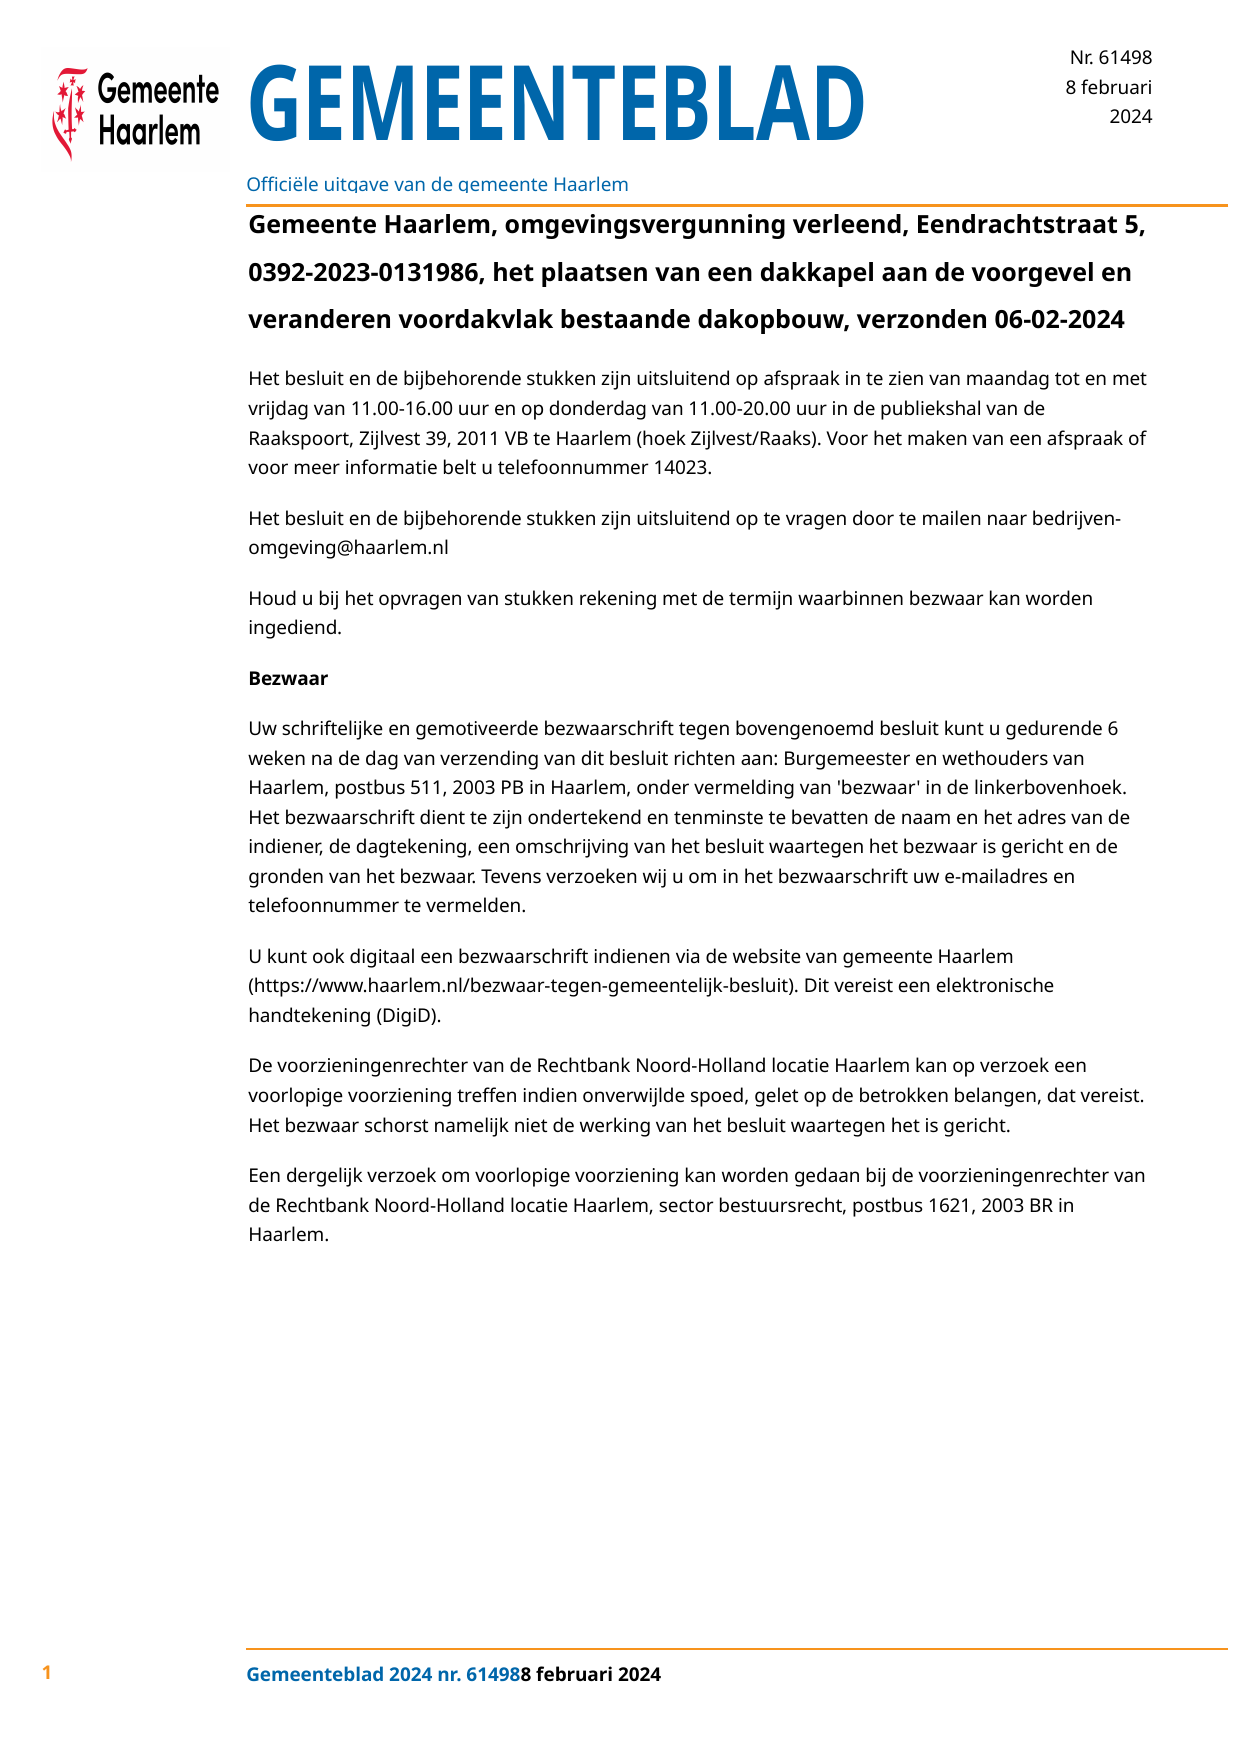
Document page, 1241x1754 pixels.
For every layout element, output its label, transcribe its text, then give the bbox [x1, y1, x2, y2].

picture [41, 47, 231, 172]
text De voorzieningenrechter van de Rechtbank Noord-Holland locatie Haarlem kan op verzoek een voorlopige voorziening treffen indien onverwijlde spoed, gelet op de betrokken belangen, dat vereist. Het bezwaar schorst namelijk niet de werking van het besluit waartegen het is gericht. [248, 1053, 1152, 1137]
text Bezwaar [248, 665, 1152, 690]
text U kunt ook digitaal een bezwaarschrift indienen via de website van gemeente Haarlem (https://www.haarlem.nl/bezwaar-tegen-gemeentelijk-besluit). Dit vereist een elektronische handtekening (DigiD). [248, 943, 1152, 1028]
text Gemeente Haarlem, omgevingsvergunning verleend, Eendrachtstraat 5, 0392-2023-0131986, het plaatsen van een dakkapel aan de voorgevel en veranderen voordakvlak bestaande dakopbouw, verzonden 06-02-2024 [248, 207, 1152, 336]
text Het besluit en de bijbehorende stukken zijn uitsluitend op te vragen door te mailen naar bedrijven-omgeving@haarlem.nl [248, 505, 1152, 560]
text Een dergelijk verzoek om voorlopige voorziening kan worden gedaan bij de voorzieningenrechter van de Rechtbank Noord-Holland locatie Haarlem, sector bestuursrecht, postbus 1621, 2003 BR in Haarlem. [248, 1162, 1152, 1247]
text Houd u bij het opvragen van stukken rekening met de termijn waarbinnen bezwaar kan worden ingediend. [248, 585, 1152, 640]
text Uw schriftelijke en gemotiveerde bezwaarschrift tegen bovengenoemd besluit kunt u gedurende 6 weken na de dag van verzending van dit besluit richten aan: Burgemeester en wethouders van Haarlem, postbus 511, 2003 PB in Haarlem, onder vermelding van 'bezwaar' in de linkerbovenhoek. Het bezwaarschrift dient te zijn ondertekend en tenminste te bevatten de naam en het adres van de indiener, de dagtekening, een omschrijving van het besluit waartegen het bezwaar is gericht en de gronden van het bezwaar. Tevens verzoeken wij u om in het bezwaarschrift uw e-mailadres en telefoonnummer te vermelden. [248, 715, 1152, 918]
text Het besluit en de bijbehorende stukken zijn uitsluitend op afspraak in te zien van maandag tot en met vrijdag van 11.00-16.00 uur en op donderdag van 11.00-20.00 uur in de publiekshal van de Raakspoort, Zijlvest 39, 2011 VB te Haarlem (hoek Zijlvest/Raaks). Voor het maken van een afspraak of voor meer informatie belt u telefoonnummer 14023. [248, 366, 1152, 480]
